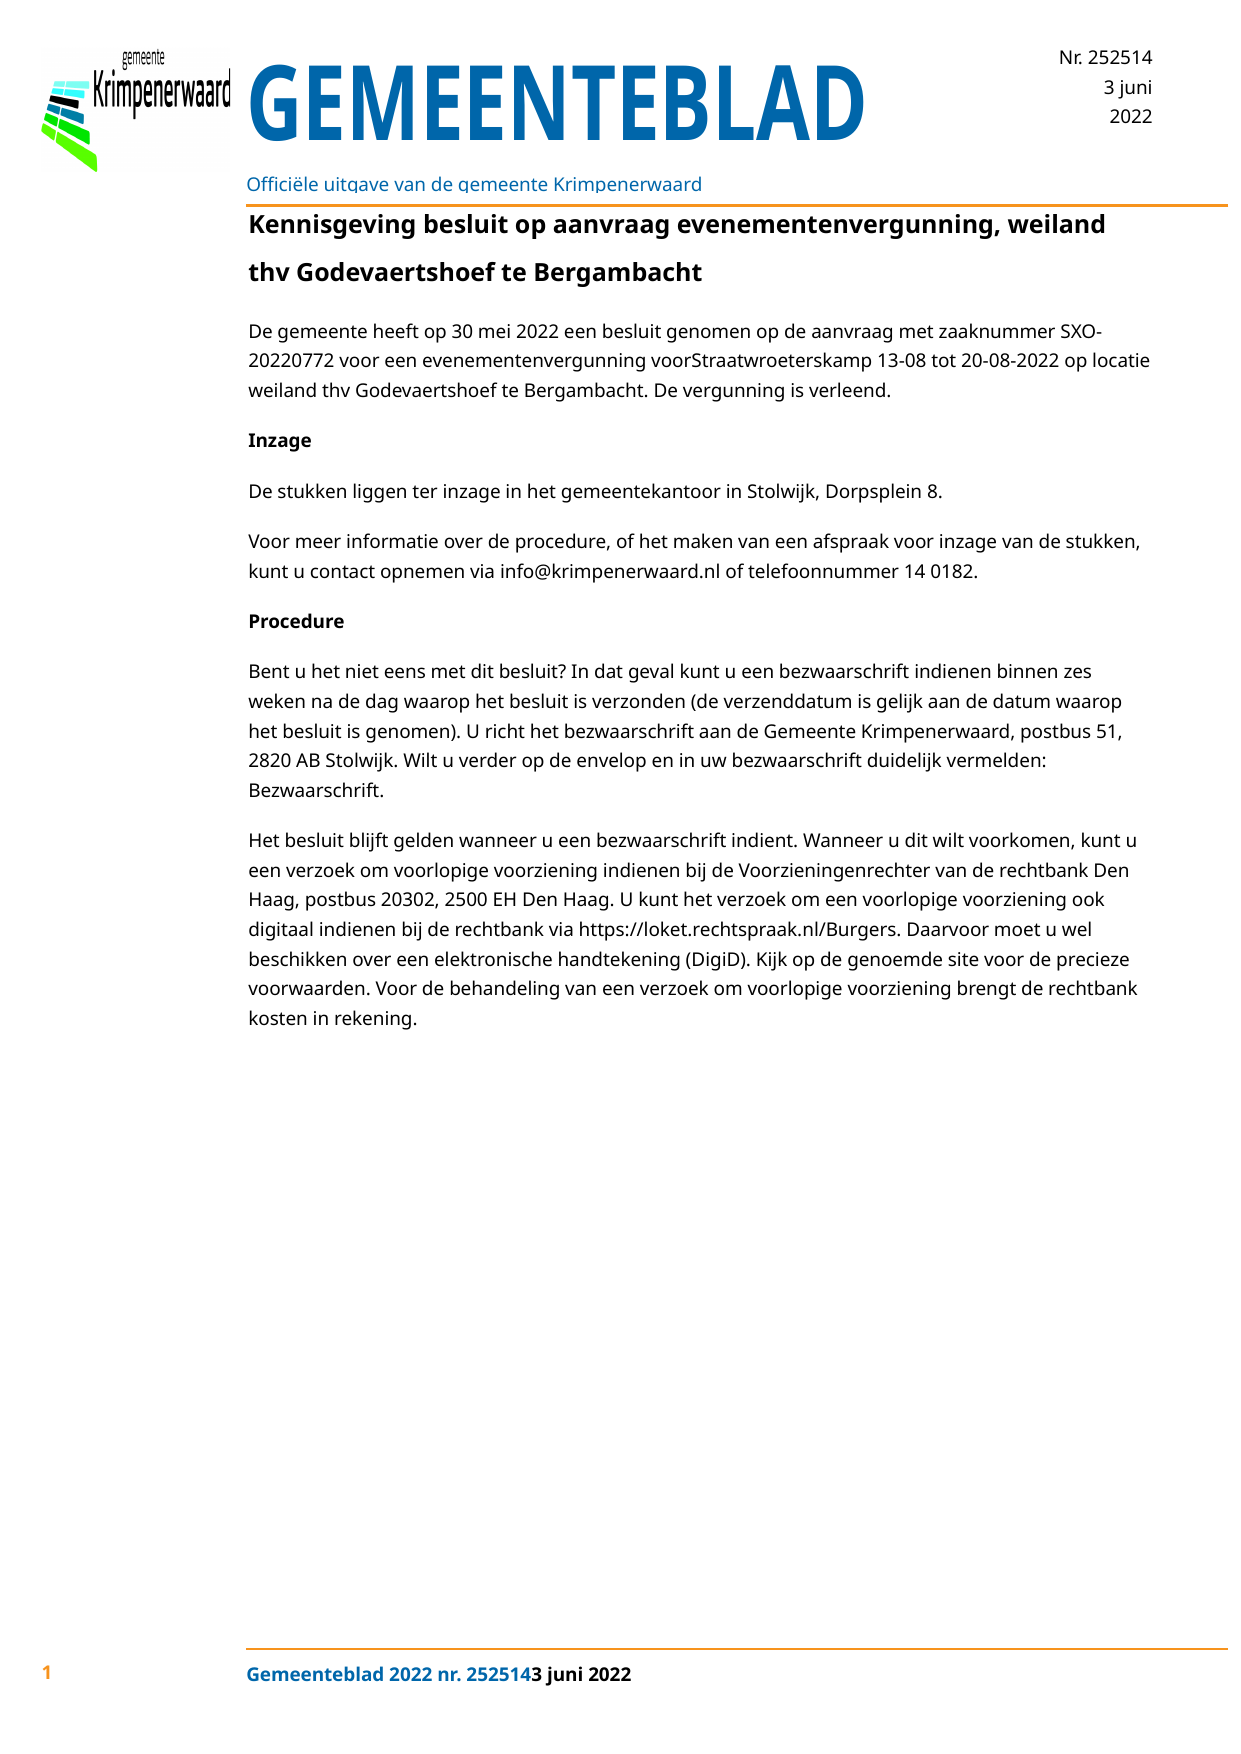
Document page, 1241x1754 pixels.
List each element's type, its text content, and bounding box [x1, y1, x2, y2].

text Het besluit blijft gelden wanneer u een bezwaarschrift indient. Wanneer u dit wilt voorkomen, kunt u een verzoek om voorlopige voorziening indienen bij de Voorzieningenrechter van de rechtbank Den Haag, postbus 20302, 2500 EH Den Haag. U kunt het verzoek om een voorlopige voorziening ook digitaal indienen bij de rechtbank via https://loket.rechtspraak.nl/Burgers. Daarvoor moet u wel beschikken over een elektronische handtekening (DigiD). Kijk op de genoemde site voor de precieze voorwaarden. Voor de behandeling van een verzoek om voorlopige voorziening brengt de rechtbank kosten in rekening. [248, 827, 1152, 1031]
picture [41, 47, 231, 172]
text Kennisgeving besluit op aanvraag evenementenvergunning, weiland thv Godevaertshoef te Bergambacht [248, 207, 1152, 288]
text Procedure [248, 608, 1152, 634]
text De stukken liggen ter inzage in het gemeentekantoor in Stolwijk, Dorpsplein 8. [248, 478, 1152, 504]
text Bent u het niet eens met dit besluit? In dat geval kunt u een bezwaarschrift indienen binnen zes weken na de dag waarop het besluit is verzonden (de verzenddatum is gelijk aan de datum waarop het besluit is genomen). U richt het bezwaarschrift aan de Gemeente Krimpenerwaard, postbus 51, 2820 AB Stolwijk. Wilt u verder op de envelop en in uw bezwaarschrift duidelijk vermelden: Bezwaarschrift. [248, 659, 1152, 803]
text De gemeente heeft op 30 mei 2022 een besluit genomen op de aanvraag met zaaknummer SXO-20220772 voor een evenementenvergunning voorStraatwroeterskamp 13-08 tot 20-08-2022 op locatie weiland thv Godevaertshoef te Bergambacht. De vergunning is verleend. [248, 318, 1152, 403]
text Inzage [248, 427, 1152, 453]
text Voor meer informatie over de procedure, of het maken van een afspraak voor inzage van de stukken, kunt u contact opnemen via info@krimpenerwaard.nl of telefoonnummer 14 0182. [248, 528, 1152, 584]
